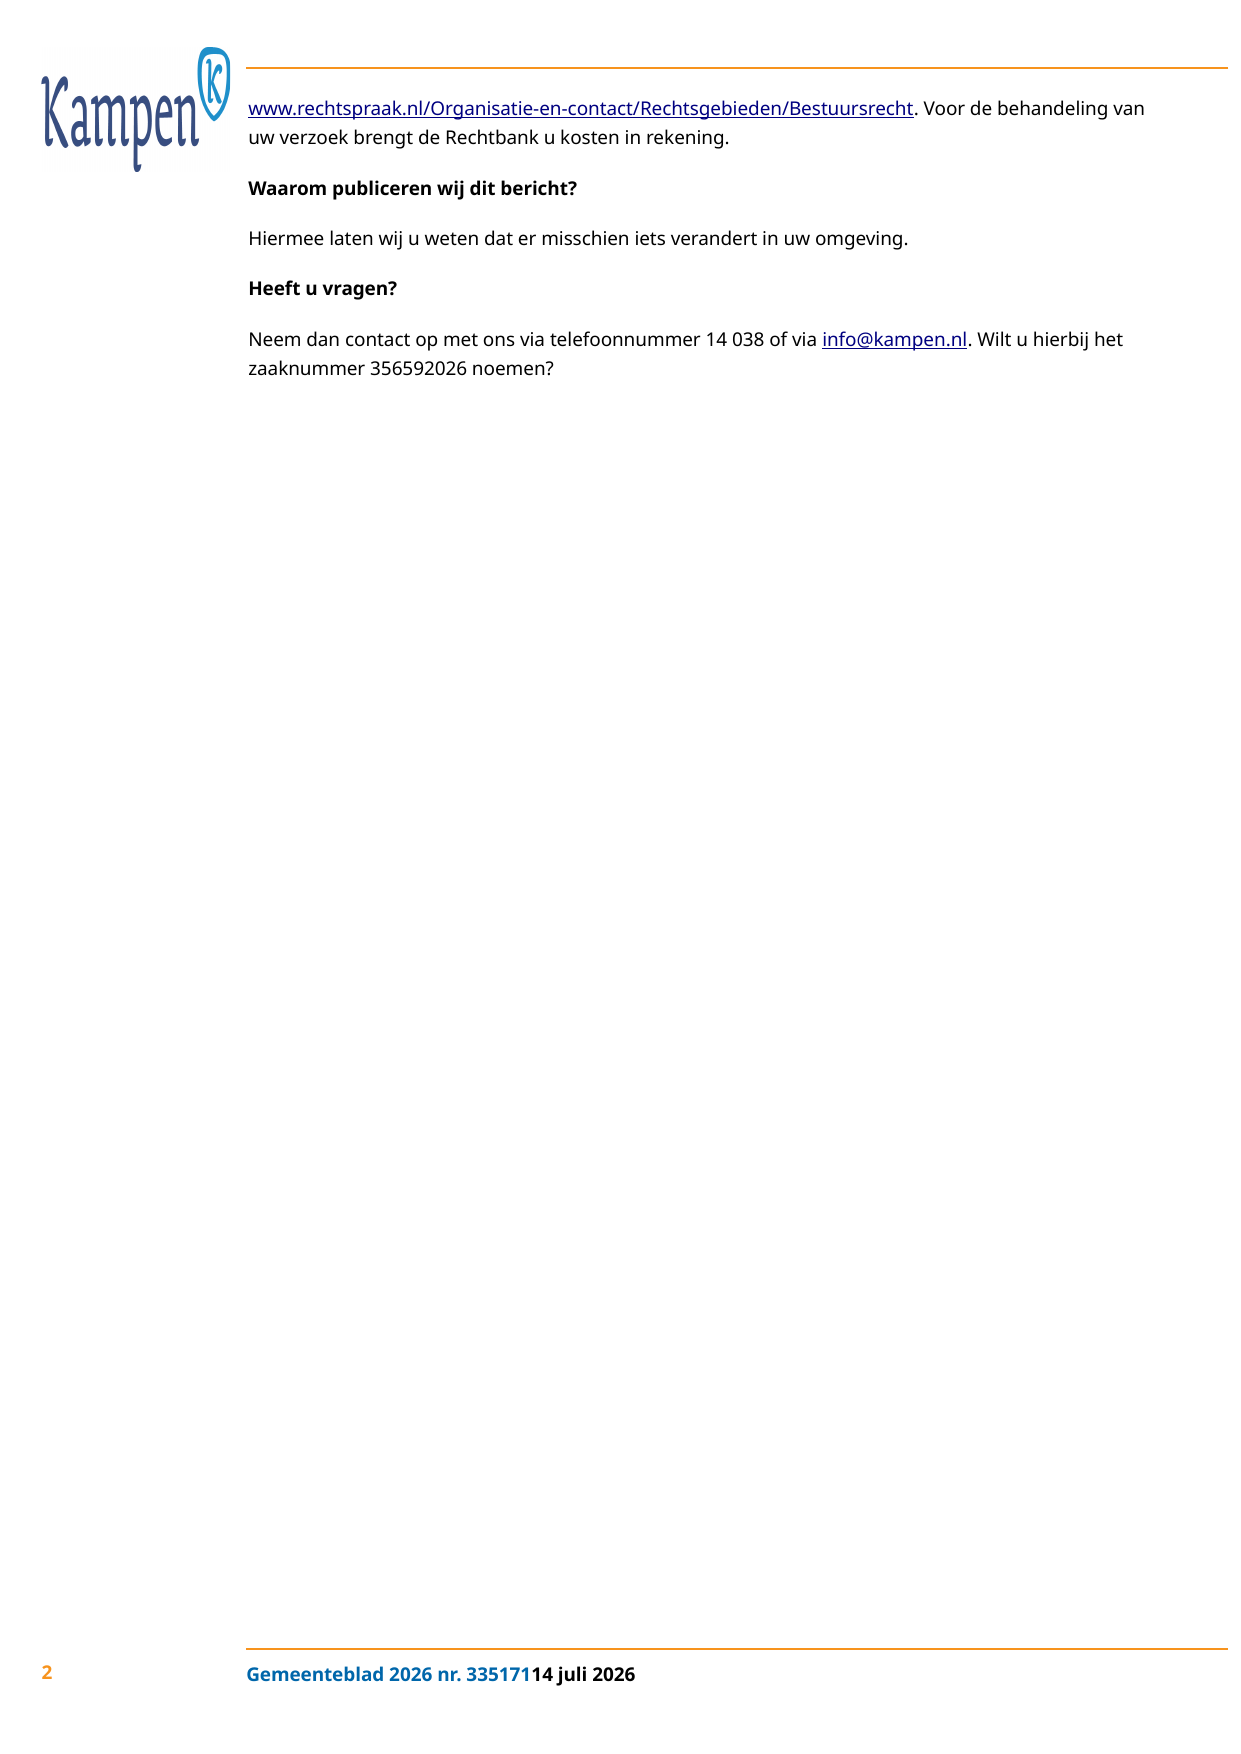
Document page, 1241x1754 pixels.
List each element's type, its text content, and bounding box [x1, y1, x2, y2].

text Waarom publiceren wij dit bericht? [248, 175, 1152, 201]
text Heeft u vragen? [248, 276, 1152, 301]
picture [41, 47, 231, 172]
text Neem dan contact op met ons via telefoonnummer 14 038 of via info@kampen.nl. Wilt u hierbij het zaaknummer 356592026 noemen? [248, 326, 1152, 381]
text www.rechtspraak.nl/Organisatie-en-contact/Rechtsgebieden/Bestuursrecht. Voor de behandeling van uw verzoek brengt de Rechtbank u kosten in rekening. [248, 95, 1152, 150]
text Hiermee laten wij u weten dat er misschien iets verandert in uw omgeving. [248, 225, 1152, 251]
